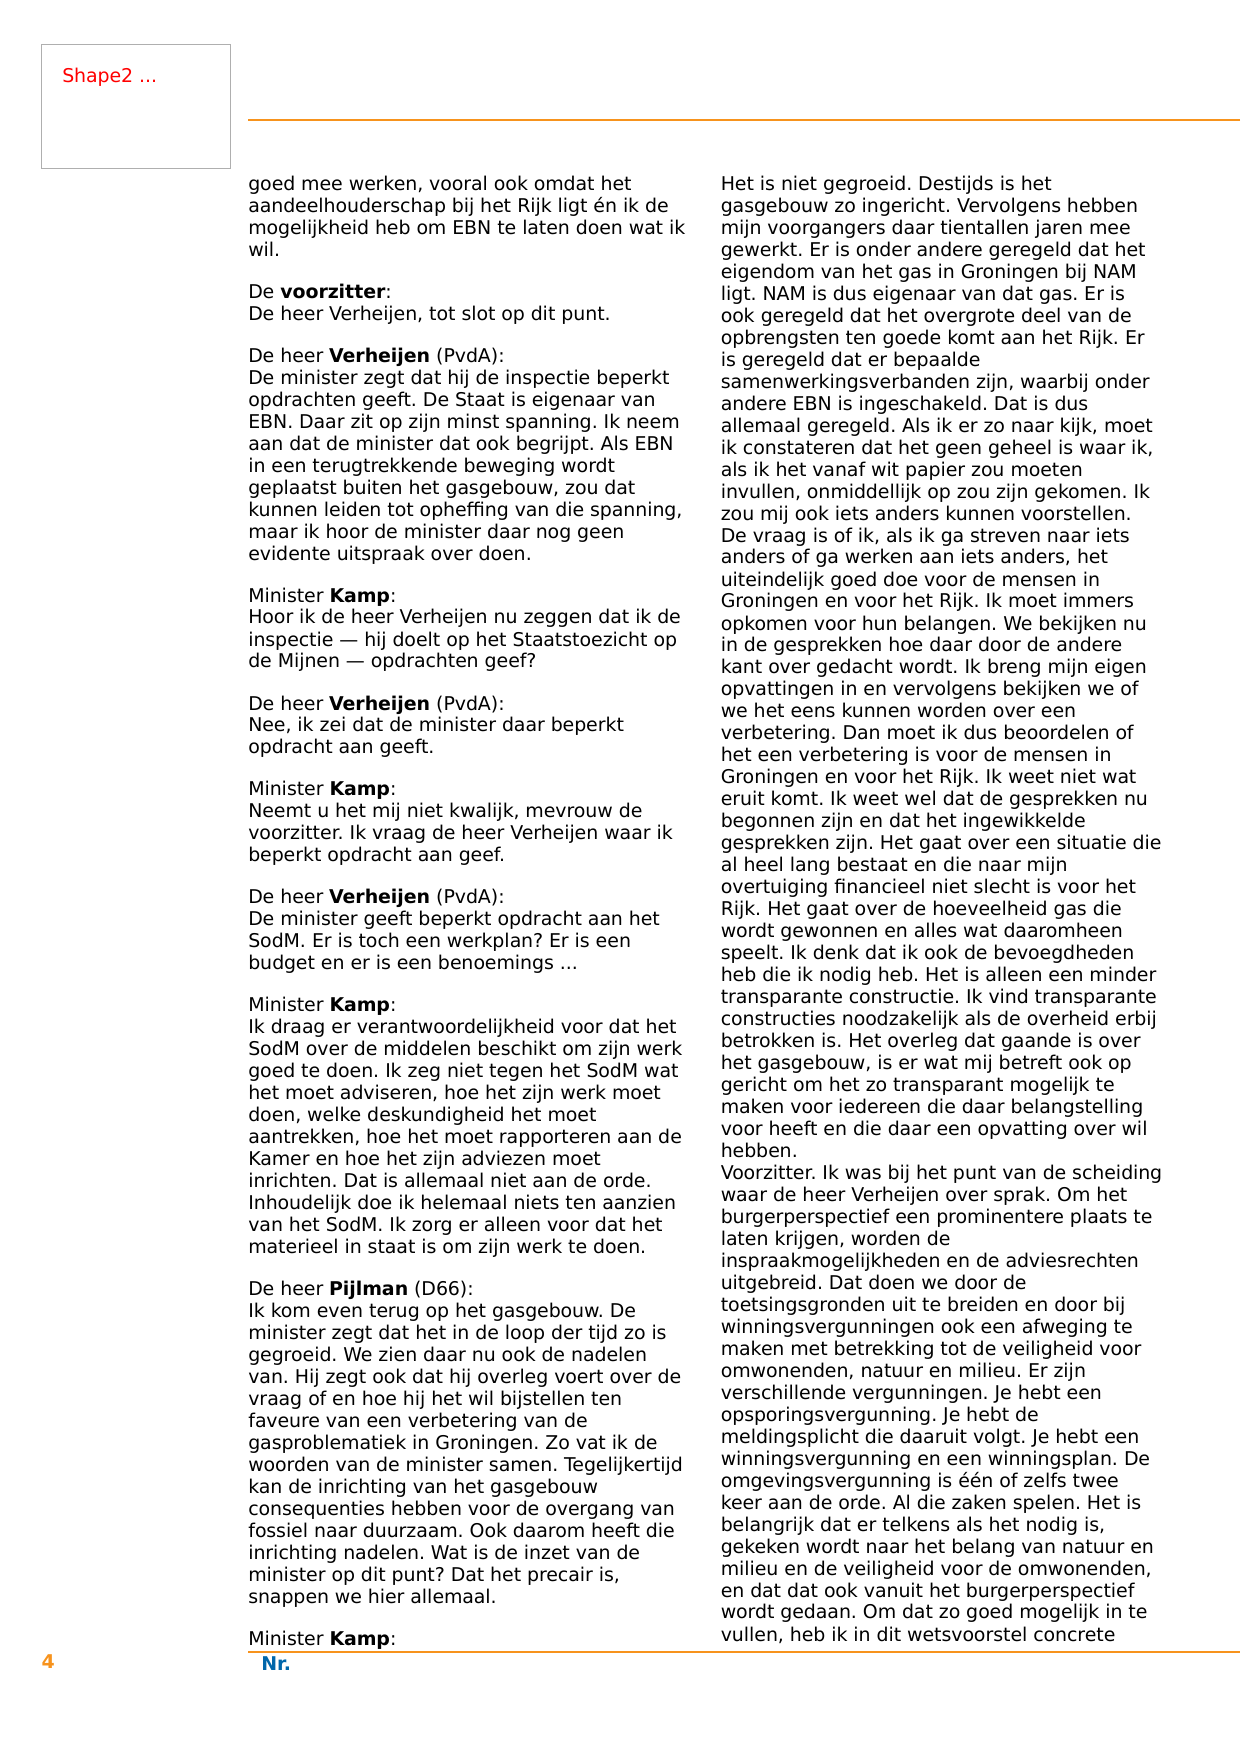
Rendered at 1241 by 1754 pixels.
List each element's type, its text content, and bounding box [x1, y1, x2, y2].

text Minister Kamp: [248, 994, 691, 1016]
text De minister geeft beperkt opdracht aan het SodM. Er is toch een werkplan? Er is een budget en er is een benoemings ... [248, 908, 691, 974]
text Hoor ik de heer Verheijen nu zeggen dat ik de inspectie — hij doelt op het Staatstoezicht op de Mijnen — opdrachten geef? [248, 606, 691, 672]
text De heer Verheijen (PvdA): [248, 345, 691, 367]
text De minister zegt dat hij de inspectie beperkt opdrachten geeft. De Staat is eigenaar van EBN. Daar zit op zijn minst spanning. Ik neem aan dat de minister dat ook begrijpt. Als EBN in een terugtrekkende beweging wordt geplaatst buiten het gasgebouw, zou dat kunnen leiden tot opheffing van die spanning, maar ik hoor de minister daar nog geen evidente uitspraak over doen. [248, 367, 691, 564]
text Het is niet gegroeid. Destijds is het gasgebouw zo ingericht. Vervolgens hebben mijn voorgangers daar tientallen jaren mee gewerkt. Er is onder andere geregeld dat het eigendom van het gas in Groningen bij NAM ligt. NAM is dus eigenaar van dat gas. Er is ook geregeld dat het overgrote deel van de opbrengsten ten goede komt aan het Rijk. Er is geregeld dat er bepaalde samenwerkingsverbanden zijn, waarbij onder andere EBN is ingeschakeld. Dat is dus allemaal geregeld. Als ik er zo naar kijk, moet ik constateren dat het geen geheel is waar ik, als ik het vanaf wit papier zou moeten invullen, onmiddellijk op zou zijn gekomen. Ik zou mij ook iets anders kunnen voorstellen. De vraag is of ik, als ik ga streven naar iets anders of ga werken aan iets anders, het uiteindelijk goed doe voor de mensen in Groningen en voor het Rijk. Ik moet immers opkomen voor hun belangen. We bekijken nu in de gesprekken hoe daar door de andere kant over gedacht wordt. Ik breng mijn eigen opvattingen in en vervolgens bekijken we of we het eens kunnen worden over een verbetering. Dan moet ik dus beoordelen of het een verbetering is voor de mensen in Groningen en voor het Rijk. Ik weet niet wat eruit komt. Ik weet wel dat de gesprekken nu begonnen zijn en dat het ingewikkelde gesprekken zijn. Het gaat over een situatie die al heel lang bestaat en die naar mijn overtuiging financieel niet slecht is voor het Rijk. Het gaat over de hoeveelheid gas die wordt gewonnen en alles wat daaromheen speelt. Ik denk dat ik ook de bevoegdheden heb die ik nodig heb. Het is alleen een minder transparante constructie. Ik vind transparante constructies noodzakelijk als de overheid erbij betrokken is. Het overleg dat gaande is over het gasgebouw, is er wat mij betreft ook op gericht om het zo transparant mogelijk te maken voor iedereen die daar belangstelling voor heeft en die daar een opvatting over wil hebben. [721, 173, 1163, 1162]
text Neemt u het mij niet kwalijk, mevrouw de voorzitter. Ik vraag de heer Verheijen waar ik beperkt opdracht aan geef. [248, 800, 691, 866]
text Minister Kamp: [248, 778, 691, 800]
text Ik kom even terug op het gasgebouw. De minister zegt dat het in de loop der tijd zo is gegroeid. We zien daar nu ook de nadelen van. Hij zegt ook dat hij overleg voert over de vraag of en hoe hij het wil bijstellen ten faveure van een verbetering van de gasproblematiek in Groningen. Zo vat ik de woorden van de minister samen. Tegelijkertijd kan de inrichting van het gasgebouw consequenties hebben voor de overgang van fossiel naar duurzaam. Ook daarom heeft die inrichting nadelen. Wat is de inzet van de minister op dit punt? Dat het precair is, snappen we hier allemaal. [248, 1300, 691, 1608]
text Nee, ik zei dat de minister daar beperkt opdracht aan geeft. [248, 714, 691, 758]
text De heer Pijlman (D66): [248, 1278, 691, 1300]
text De heer Verheijen (PvdA): [248, 886, 691, 908]
text goed mee werken, vooral ook omdat het aandeelhouderschap bij het Rijk ligt én ik de mogelijkheid heb om EBN te laten doen wat ik wil. [248, 173, 691, 261]
text Voorzitter. Ik was bij het punt van de scheiding waar de heer Verheijen over sprak. Om het burgerperspectief een prominentere plaats te laten krijgen, worden de inspraakmogelijkheden en de adviesrechten uitgebreid. Dat doen we door de toetsingsgronden uit te breiden en door bij winningsvergunningen ook een afweging te maken met betrekking tot de veiligheid voor omwonenden, natuur en milieu. Er zijn verschillende vergunningen. Je hebt een opsporingsvergunning. Je hebt de meldingsplicht die daaruit volgt. Je hebt een winningsvergunning en een winningsplan. De omgevingsvergunning is één of zelfs twee keer aan de orde. Al die zaken spelen. Het is belangrijk dat er telkens als het nodig is, gekeken wordt naar het belang van natuur en milieu en de veiligheid voor de omwonenden, en dat dat ook vanuit het burgerperspectief wordt gedaan. Om dat zo goed mogelijk in te vullen, heb ik in dit wetsvoorstel concrete [721, 1162, 1163, 1645]
text Ik draag er verantwoordelijkheid voor dat het SodM over de middelen beschikt om zijn werk goed te doen. Ik zeg niet tegen het SodM wat het moet adviseren, hoe het zijn werk moet doen, welke deskundigheid het moet aantrekken, hoe het moet rapporteren aan de Kamer en hoe het zijn adviezen moet inrichten. Dat is allemaal niet aan de orde. Inhoudelijk doe ik helemaal niets ten aanzien van het SodM. Ik zorg er alleen voor dat het materieel in staat is om zijn werk te doen. [248, 1016, 691, 1258]
text Minister Kamp: [248, 1628, 691, 1649]
text Minister Kamp: [248, 584, 691, 606]
text De voorzitter: [248, 281, 691, 303]
text De heer Verheijen, tot slot op dit punt. [248, 303, 691, 325]
text De heer Verheijen (PvdA): [248, 692, 691, 714]
